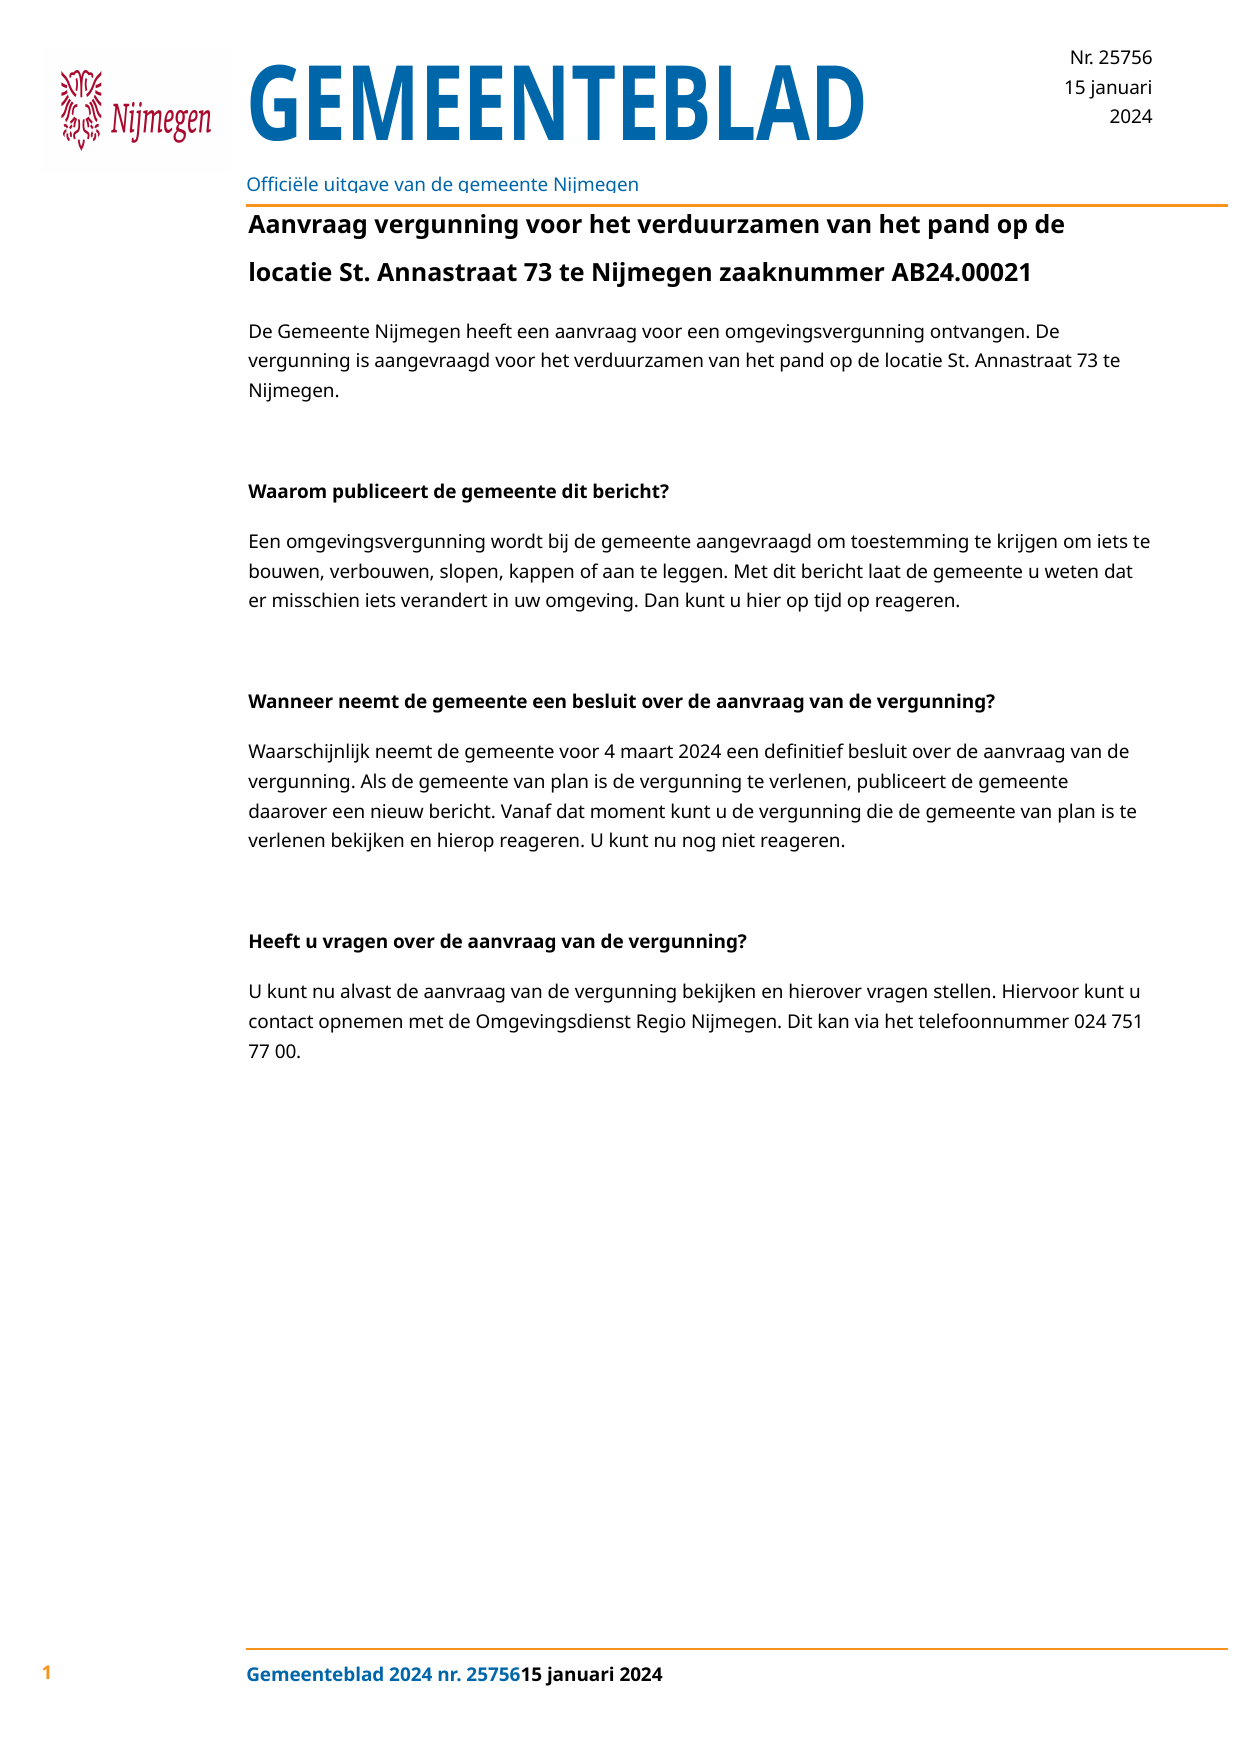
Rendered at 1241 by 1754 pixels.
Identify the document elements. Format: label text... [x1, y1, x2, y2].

picture [41, 47, 231, 172]
text Waarschijnlijk neemt de gemeente voor 4 maart 2024 een definitief besluit over de aanvraag van de vergunning. Als de gemeente van plan is de vergunning te verlenen, publiceert de gemeente daarover een nieuw bericht. Vanaf dat moment kunt u de vergunning die de gemeente van plan is te verlenen bekijken en hierop reageren. U kunt nu nog niet reageren. [248, 739, 1152, 853]
text De Gemeente Nijmegen heeft een aanvraag voor een omgevingsvergunning ontvangen. De vergunning is aangevraagd voor het verduurzamen van het pand op de locatie St. Annastraat 73 te Nijmegen. [248, 318, 1152, 403]
text Aanvraag vergunning voor het verduurzamen van het pand op de locatie St. Annastraat 73 te Nijmegen zaaknummer AB24.00021 [248, 207, 1152, 288]
text Wanneer neemt de gemeente een besluit over de aanvraag van de vergunning? [248, 688, 1152, 714]
text Heeft u vragen over de aanvraag van de vergunning? [248, 928, 1152, 954]
text U kunt nu alvast de aanvraag van de vergunning bekijken en hierover vragen stellen. Hiervoor kunt u contact opnemen met de Omgevingsdienst Regio Nijmegen. Dit kan via het telefoonnummer 024 751 77 00. [248, 979, 1152, 1064]
text Een omgevingsvergunning wordt bij de gemeente aangevraagd om toestemming te krijgen om iets te bouwen, verbouwen, slopen, kappen of aan te leggen. Met dit bericht laat de gemeente u weten dat er misschien iets verandert in uw omgeving. Dan kunt u hier op tijd op reageren. [248, 528, 1152, 613]
text Waarom publiceert de gemeente dit bericht? [248, 478, 1152, 504]
